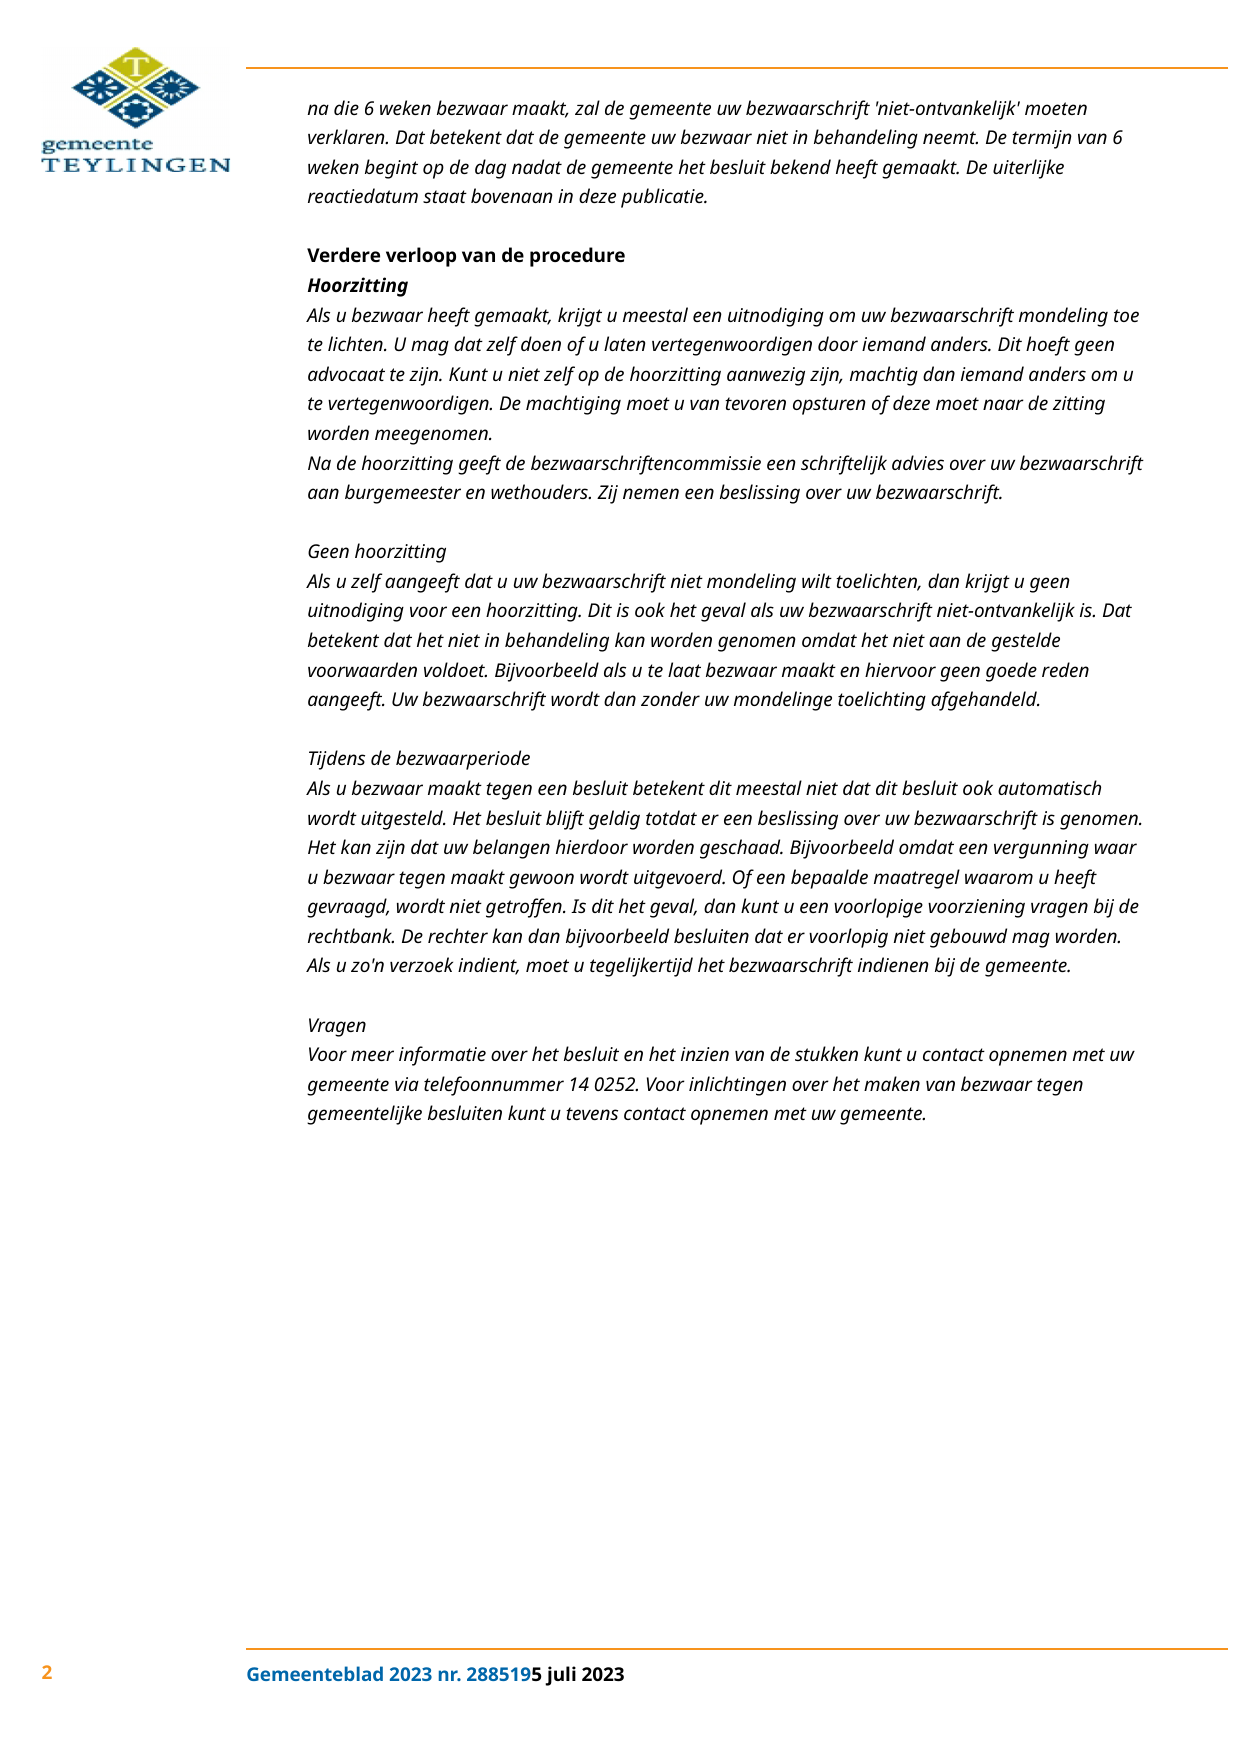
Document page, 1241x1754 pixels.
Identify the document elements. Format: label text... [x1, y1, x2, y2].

list Vragen [248, 1012, 1152, 1038]
list Als u bezwaar maakt tegen een besluit betekent dit meestal niet dat dit besluit ook automatisch wordt uitgesteld. Het besluit blijft geldig totdat er een beslissing over uw bezwaarschrift is genomen. Het kan zijn dat uw belangen hierdoor worden geschaad. Bijvoorbeeld omdat een vergunning waar u bezwaar tegen maakt gewoon wordt uitgevoerd. Of een bepaalde maatregel waarom u heeft gevraagd, wordt niet getroffen. Is dit het geval, dan kunt u een voorlopige voorziening vragen bij de rechtbank. De rechter kan dan bijvoorbeeld besluiten dat er voorlopig niet gebouwd mag worden. Als u zo'n verzoek indient, moet u tegelijkertijd het bezwaarschrift indienen bij de gemeente. [248, 775, 1152, 978]
list Na de hoorzitting geeft de bezwaarschriftencommissie een schriftelijk advies over uw bezwaarschrift aan burgemeester en wethouders. Zij nemen een beslissing over uw bezwaarschrift. [248, 450, 1152, 505]
list Als u bezwaar heeft gemaakt, krijgt u meestal een uitnodiging om uw bezwaarschrift mondeling toe te lichten. U mag dat zelf doen of u laten vertegenwoordigen door iemand anders. Dit hoeft geen advocaat te zijn. Kunt u niet zelf op de hoorzitting aanwezig zijn, machtig dan iemand anders om u te vertegenwoordigen. De machtiging moet u van tevoren opsturen of deze moet naar de zitting worden meegenomen. [248, 302, 1152, 446]
list na die 6 weken bezwaar maakt, zal de gemeente uw bezwaarschrift 'niet-ontvankelijk' moeten verklaren. Dat betekent dat de gemeente uw bezwaar niet in behandeling neemt. De termijn van 6 weken begint op de dag nadat de gemeente het besluit bekend heeft gemaakt. De uiterlijke reactiedatum staat bovenaan in deze publicatie. [248, 95, 1152, 209]
list Als u zelf aangeeft dat u uw bezwaarschrift niet mondeling wilt toelichten, dan krijgt u geen uitnodiging voor een hoorzitting. Dit is ook het geval als uw bezwaarschrift niet-ontvankelijk is. Dat betekent dat het niet in behandeling kan worden genomen omdat het niet aan de gestelde voorwaarden voldoet. Bijvoorbeeld als u te laat bezwaar maakt en hiervoor geen goede reden aangeeft. Uw bezwaarschrift wordt dan zonder uw mondelinge toelichting afgehandeld. [248, 568, 1152, 712]
list Geen hoorzitting [248, 538, 1152, 564]
list Tijdens de bezwaarperiode [248, 746, 1152, 771]
picture [41, 47, 231, 172]
list Verdere verloop van de procedure [248, 243, 1152, 268]
list Hoorzitting [248, 272, 1152, 298]
list Voor meer informatie over het besluit en het inzien van de stukken kunt u contact opnemen met uw gemeente via telefoonnummer 14 0252. Voor inlichtingen over het maken van bezwaar tegen gemeentelijke besluiten kunt u tevens contact opnemen met uw gemeente. [248, 1041, 1152, 1126]
